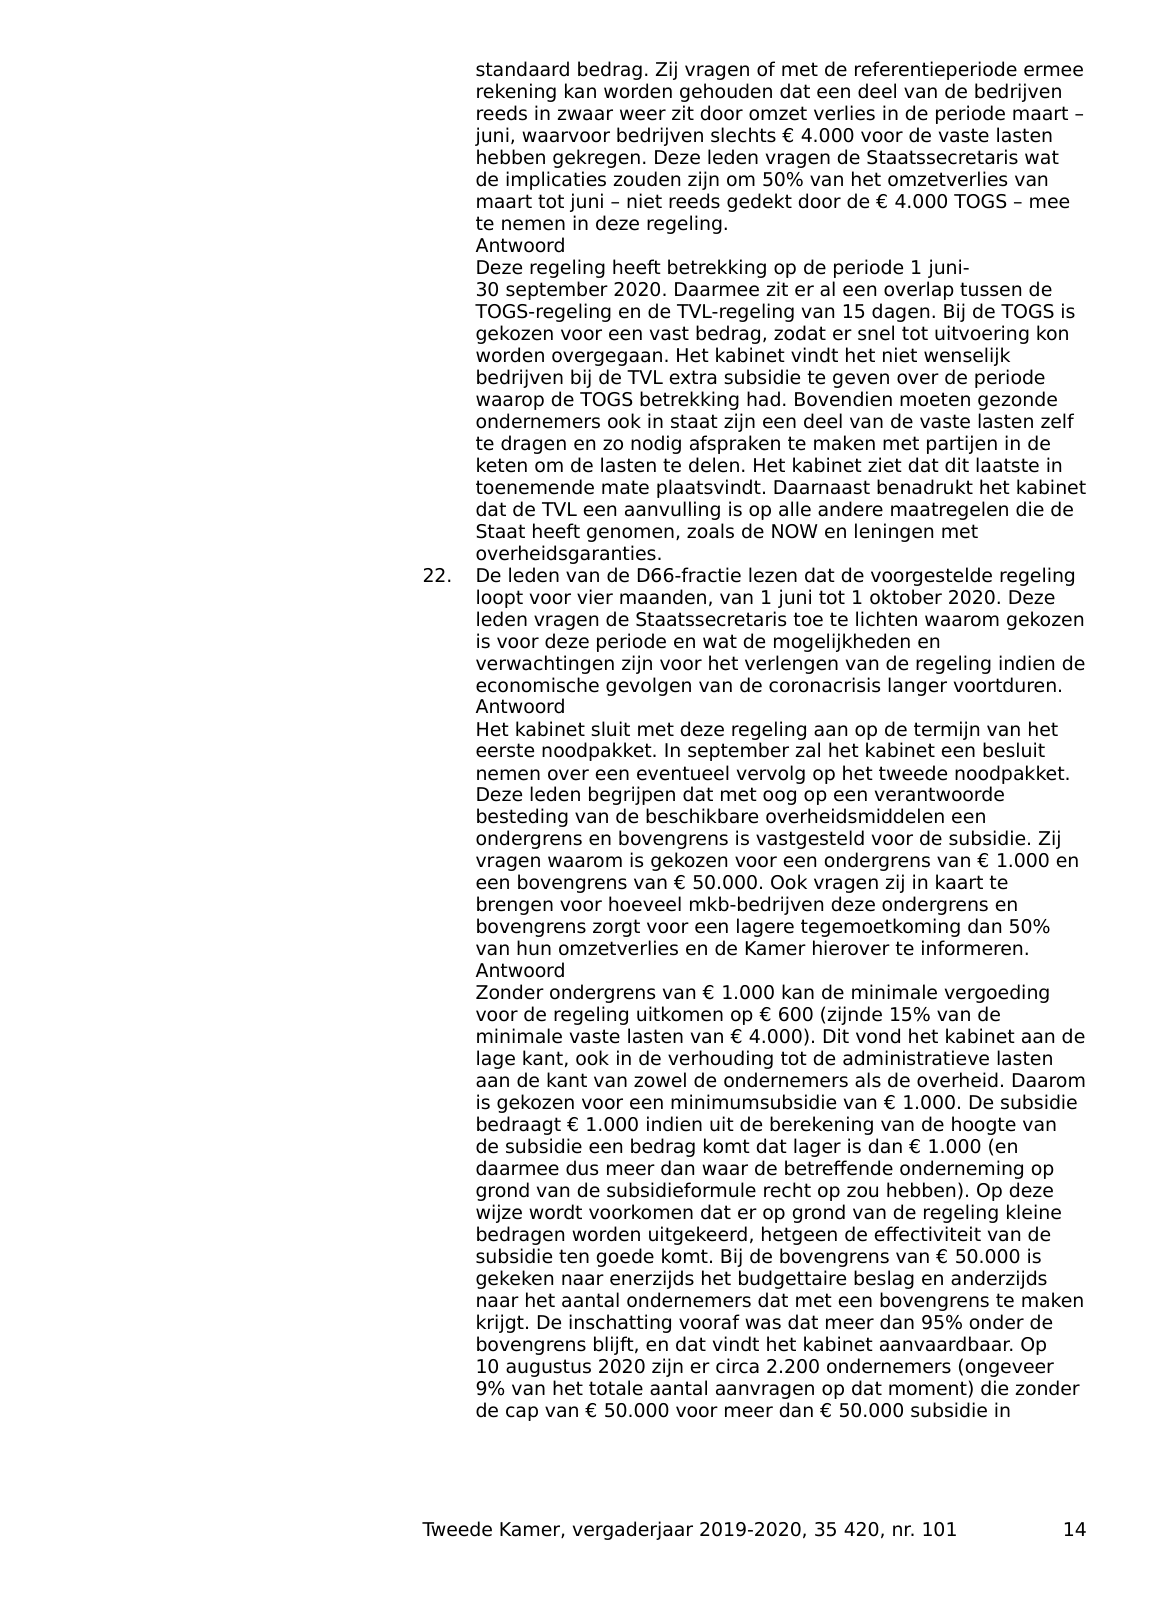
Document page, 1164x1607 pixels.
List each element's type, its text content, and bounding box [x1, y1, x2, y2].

text standaard bedrag. Zij vragen of met de referentieperiode ermee rekening kan worden gehouden dat een deel van de bedrijven reeds in zwaar weer zit door omzet verlies in de periode maart – juni, waarvoor bedrijven slechts € 4.000 voor de vaste lasten hebben gekregen. Deze leden vragen de Staatssecretaris wat de implicaties zouden zijn om 50% van het omzetverlies van maart tot juni – niet reeds gedekt door de € 4.000 TOGS – mee te nemen in deze regeling. [422, 59, 1087, 235]
text Zonder ondergrens van € 1.000 kan de minimale vergoeding voor de regeling uitkomen op € 600 (zijnde 15% van de minimale vaste lasten van € 4.000). Dit vond het kabinet aan de lage kant, ook in de verhouding tot de administratieve lasten aan de kant van zowel de ondernemers als de overheid. Daarom is gekozen voor een minimumsubsidie van € 1.000. De subsidie bedraagt € 1.000 indien uit de berekening van de hoogte van de subsidie een bedrag komt dat lager is dan € 1.000 (en daarmee dus meer dan waar de betreffende onderneming op grond van de subsidieformule recht op zou hebben). Op deze wijze wordt voorkomen dat er op grond van de regeling kleine bedragen worden uitgekeerd, hetgeen de effectiviteit van de subsidie ten goede komt. Bij de bovengrens van € 50.000 is gekeken naar enerzijds het budgettaire beslag en anderzijds naar het aantal ondernemers dat met een bovengrens te maken krijgt. De inschatting vooraf was dat meer dan 95% onder de bovengrens blijft, en dat vindt het kabinet aanvaardbaar. Op 10 augustus 2020 zijn er circa 2.200 ondernemers (ongeveer 9% van het totale aantal aanvragen op dat moment) die zonder de cap van € 50.000 voor meer dan € 50.000 subsidie in [475, 982, 1087, 1422]
text Deze regeling heeft betrekking op de periode 1 juni- 30 september 2020. Daarmee zit er al een overlap tussen de TOGS-regeling en de TVL-regeling van 15 dagen. Bij de TOGS is gekozen voor een vast bedrag, zodat er snel tot uitvoering kon worden overgegaan. Het kabinet vindt het niet wenselijk bedrijven bij de TVL extra subsidie te geven over de periode waarop de TOGS betrekking had. Bovendien moeten gezonde ondernemers ook in staat zijn een deel van de vaste lasten zelf te dragen en zo nodig afspraken te maken met partijen in de keten om de lasten te delen. Het kabinet ziet dat dit laatste in toenemende mate plaatsvindt. Daarnaast benadrukt het kabinet dat de TVL een aanvulling is op alle andere maatregelen die de Staat heeft genomen, zoals de NOW en leningen met overheidsgaranties. [475, 257, 1087, 564]
text Antwoord [475, 696, 1087, 718]
text Antwoord [475, 960, 1087, 982]
text Antwoord [475, 235, 1087, 257]
text Deze leden begrijpen dat met oog op een verantwoorde besteding van de beschikbare overheidsmiddelen een ondergrens en bovengrens is vastgesteld voor de subsidie. Zij vragen waarom is gekozen voor een ondergrens van € 1.000 en een bovengrens van € 50.000. Ook vragen zij in kaart te brengen voor hoeveel mkb-bedrijven deze ondergrens en bovengrens zorgt voor een lagere tegemoetkoming dan 50% van hun omzetverlies en de Kamer hierover te informeren. [475, 784, 1087, 960]
text Het kabinet sluit met deze regeling aan op de termijn van het eerste noodpakket. In september zal het kabinet een besluit nemen over een eventueel vervolg op het tweede noodpakket. [475, 718, 1087, 784]
text 22. De leden van de D66-fractie lezen dat de voorgestelde regeling loopt voor vier maanden, van 1 juni tot 1 oktober 2020. Deze leden vragen de Staatssecretaris toe te lichten waarom gekozen is voor deze periode en wat de mogelijkheden en verwachtingen zijn voor het verlengen van de regeling indien de economische gevolgen van de coronacrisis langer voortduren. [422, 564, 1087, 696]
